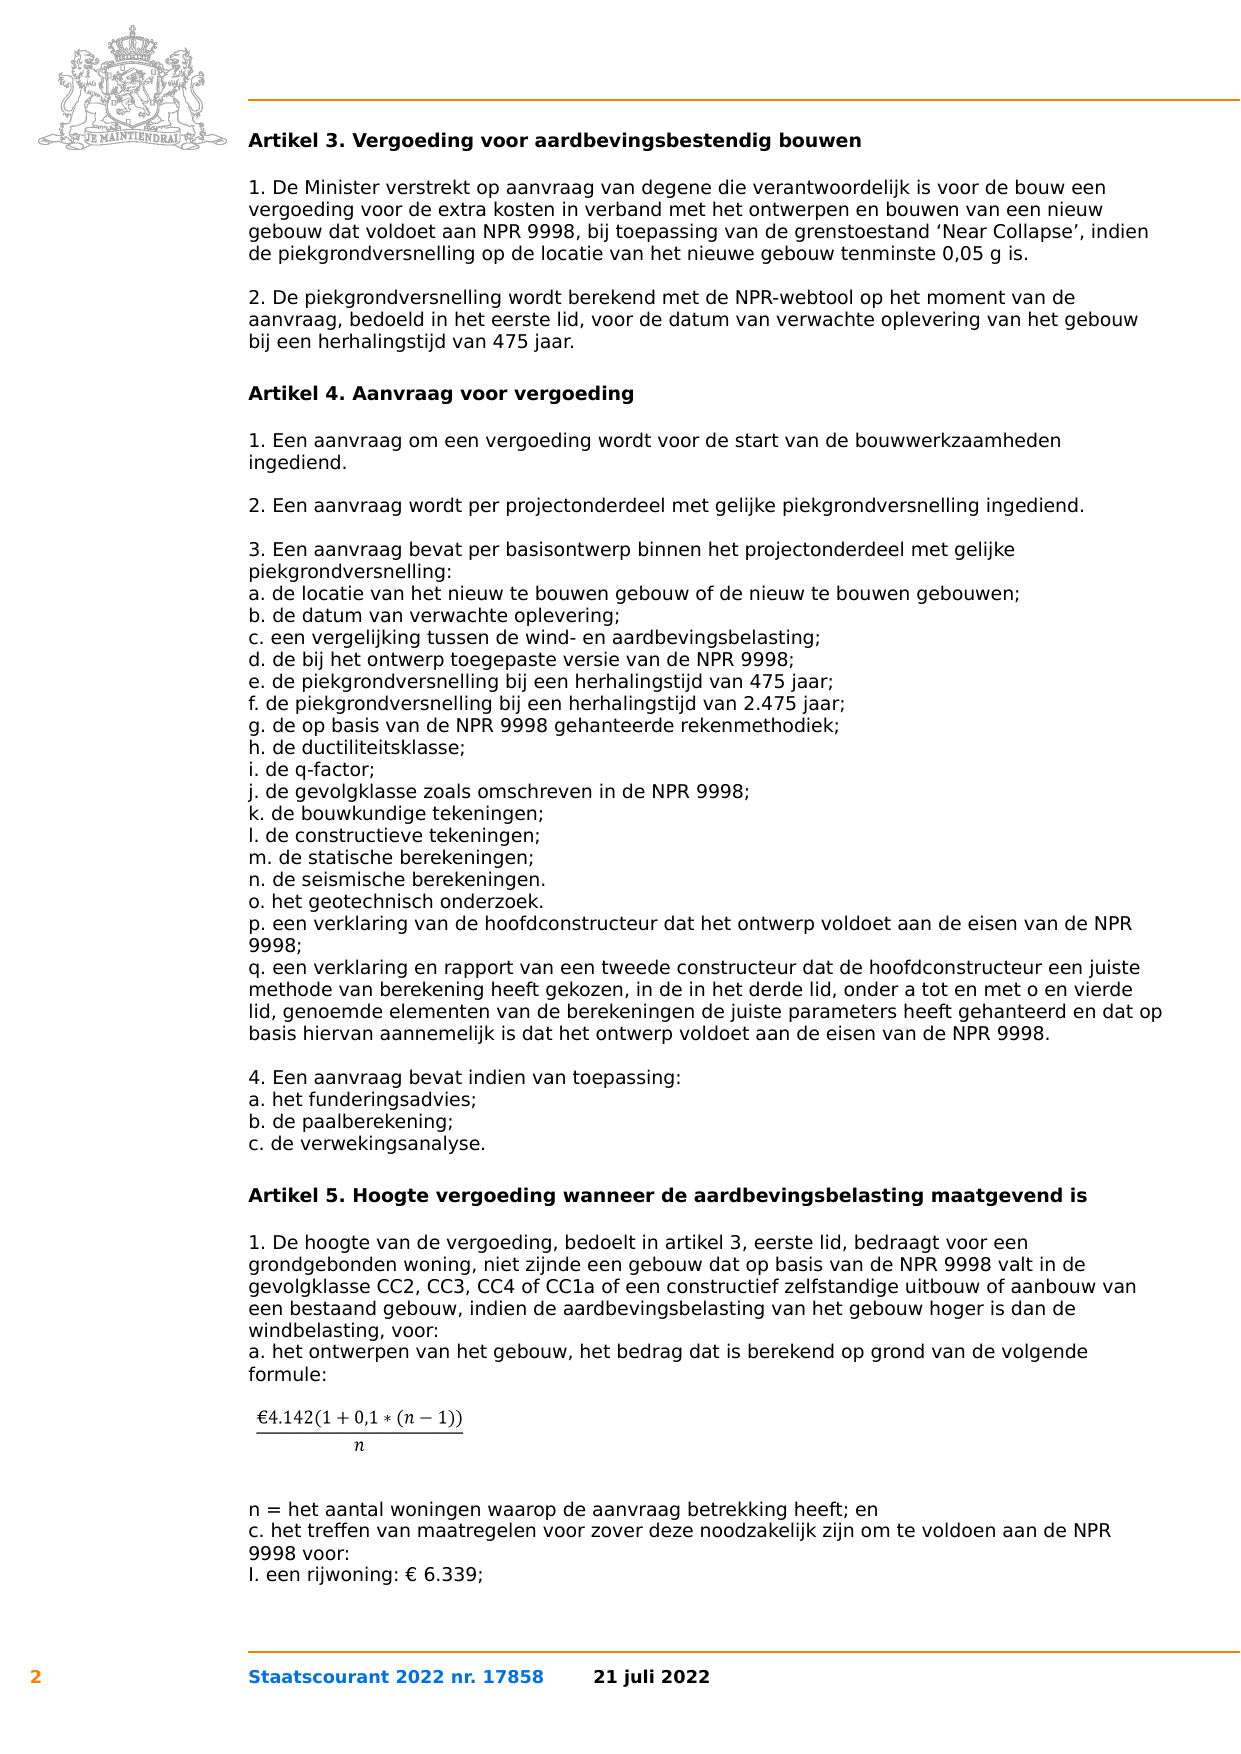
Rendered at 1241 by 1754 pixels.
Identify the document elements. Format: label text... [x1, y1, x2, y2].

text q. een verklaring en rapport van een tweede constructeur dat de hoofdconstructeur een juiste methode van berekening heeft gekozen, in de in het derde lid, onder a tot en met o en vierde lid, genoemde elementen van de berekeningen de juiste parameters heeft gehanteerd en dat op basis hiervan aannemelijk is dat het ontwerp voldoet aan de eisen van de NPR 9998. [248, 957, 1163, 1045]
picture [38, 25, 227, 150]
text n. de seismische berekeningen. [248, 869, 1163, 891]
text l. de constructieve tekeningen; [248, 825, 1163, 847]
text j. de gevolgklasse zoals omschreven in de NPR 9998; [248, 781, 1163, 803]
text p. een verklaring van de hoofdconstructeur dat het ontwerp voldoet aan de eisen van de NPR 9998; [248, 913, 1163, 957]
text e. de piekgrondversnelling bij een herhalingstijd van 475 jaar; [248, 671, 1163, 693]
text 3. Een aanvraag bevat per basisontwerp binnen het projectonderdeel met gelijke piekgrondversnelling: [248, 539, 1163, 583]
text 1. De Minister verstrekt op aanvraag van degene die verantwoordelijk is voor de bouw een vergoeding voor de extra kosten in verband met het ontwerpen en bouwen van een nieuw gebouw dat voldoet aan NPR 9998, bij toepassing van de grenstoestand ‘Near Collapse’, indien de piekgrondversnelling op de locatie van het nieuwe gebouw tenminste 0,05 g is. [248, 177, 1163, 265]
text i. de q-factor; [248, 759, 1163, 781]
text 2. De piekgrondversnelling wordt berekend met de NPR-webtool op het moment van de aanvraag, bedoeld in het eerste lid, voor de datum van verwachte oplevering van het gebouw bij een herhalingstijd van 475 jaar. [248, 287, 1163, 353]
text b. de paalberekening; [248, 1111, 1163, 1133]
text 2. Een aanvraag wordt per projectonderdeel met gelijke piekgrondversnelling ingediend. [248, 495, 1163, 517]
text a. de locatie van het nieuw te bouwen gebouw of de nieuw te bouwen gebouwen; [248, 583, 1163, 605]
text m. de statische berekeningen; [248, 847, 1163, 869]
text I. een rijwoning: € 6.339; [248, 1564, 1163, 1586]
text c. de verwekingsanalyse. [248, 1133, 1163, 1154]
text c. het treffen van maatregelen voor zover deze noodzakelijk zijn om te voldoen aan de NPR 9998 voor: [248, 1520, 1163, 1564]
text h. de ductiliteitsklasse; [248, 737, 1163, 759]
text k. de bouwkundige tekeningen; [248, 803, 1163, 825]
text 4. Een aanvraag bevat indien van toepassing: [248, 1067, 1163, 1089]
text f. de piekgrondversnelling bij een herhalingstijd van 2.475 jaar; [248, 693, 1163, 715]
text 1. Een aanvraag om een vergoeding wordt voor de start van de bouwwerkzaamheden ingediend. [248, 429, 1163, 473]
text g. de op basis van de NPR 9998 gehanteerde rekenmethodiek; [248, 715, 1163, 737]
picture [248, 1407, 479, 1455]
text 1. De hoogte van de vergoeding, bedoelt in artikel 3, eerste lid, bedraagt voor een grondgebonden woning, niet zijnde een gebouw dat op basis van de NPR 9998 valt in de gevolgklasse CC2, CC3, CC4 of CC1a of een constructief zelfstandige uitbouw of aanbouw van een bestaand gebouw, indien de aardbevingsbelasting van het gebouw hoger is dan de windbelasting, voor: [248, 1232, 1163, 1341]
subtitle Artikel 4. Aanvraag voor vergoeding [248, 383, 1163, 404]
text a. het ontwerpen van het gebouw, het bedrag dat is berekend op grond van de volgende formule: [248, 1341, 1163, 1385]
subtitle Artikel 5. Hoogte vergoeding wanneer de aardbevingsbelasting maatgevend is [248, 1184, 1163, 1207]
text n = het aantal woningen waarop de aanvraag betrekking heeft; en [248, 1498, 1163, 1520]
text b. de datum van verwachte oplevering; [248, 605, 1163, 627]
text d. de bij het ontwerp toegepaste versie van de NPR 9998; [248, 649, 1163, 671]
subtitle Artikel 3. Vergoeding voor aardbevingsbestendig bouwen [248, 130, 1163, 152]
text o. het geotechnisch onderzoek. [248, 891, 1163, 913]
text c. een vergelijking tussen de wind- en aardbevingsbelasting; [248, 627, 1163, 649]
text a. het funderingsadvies; [248, 1089, 1163, 1111]
